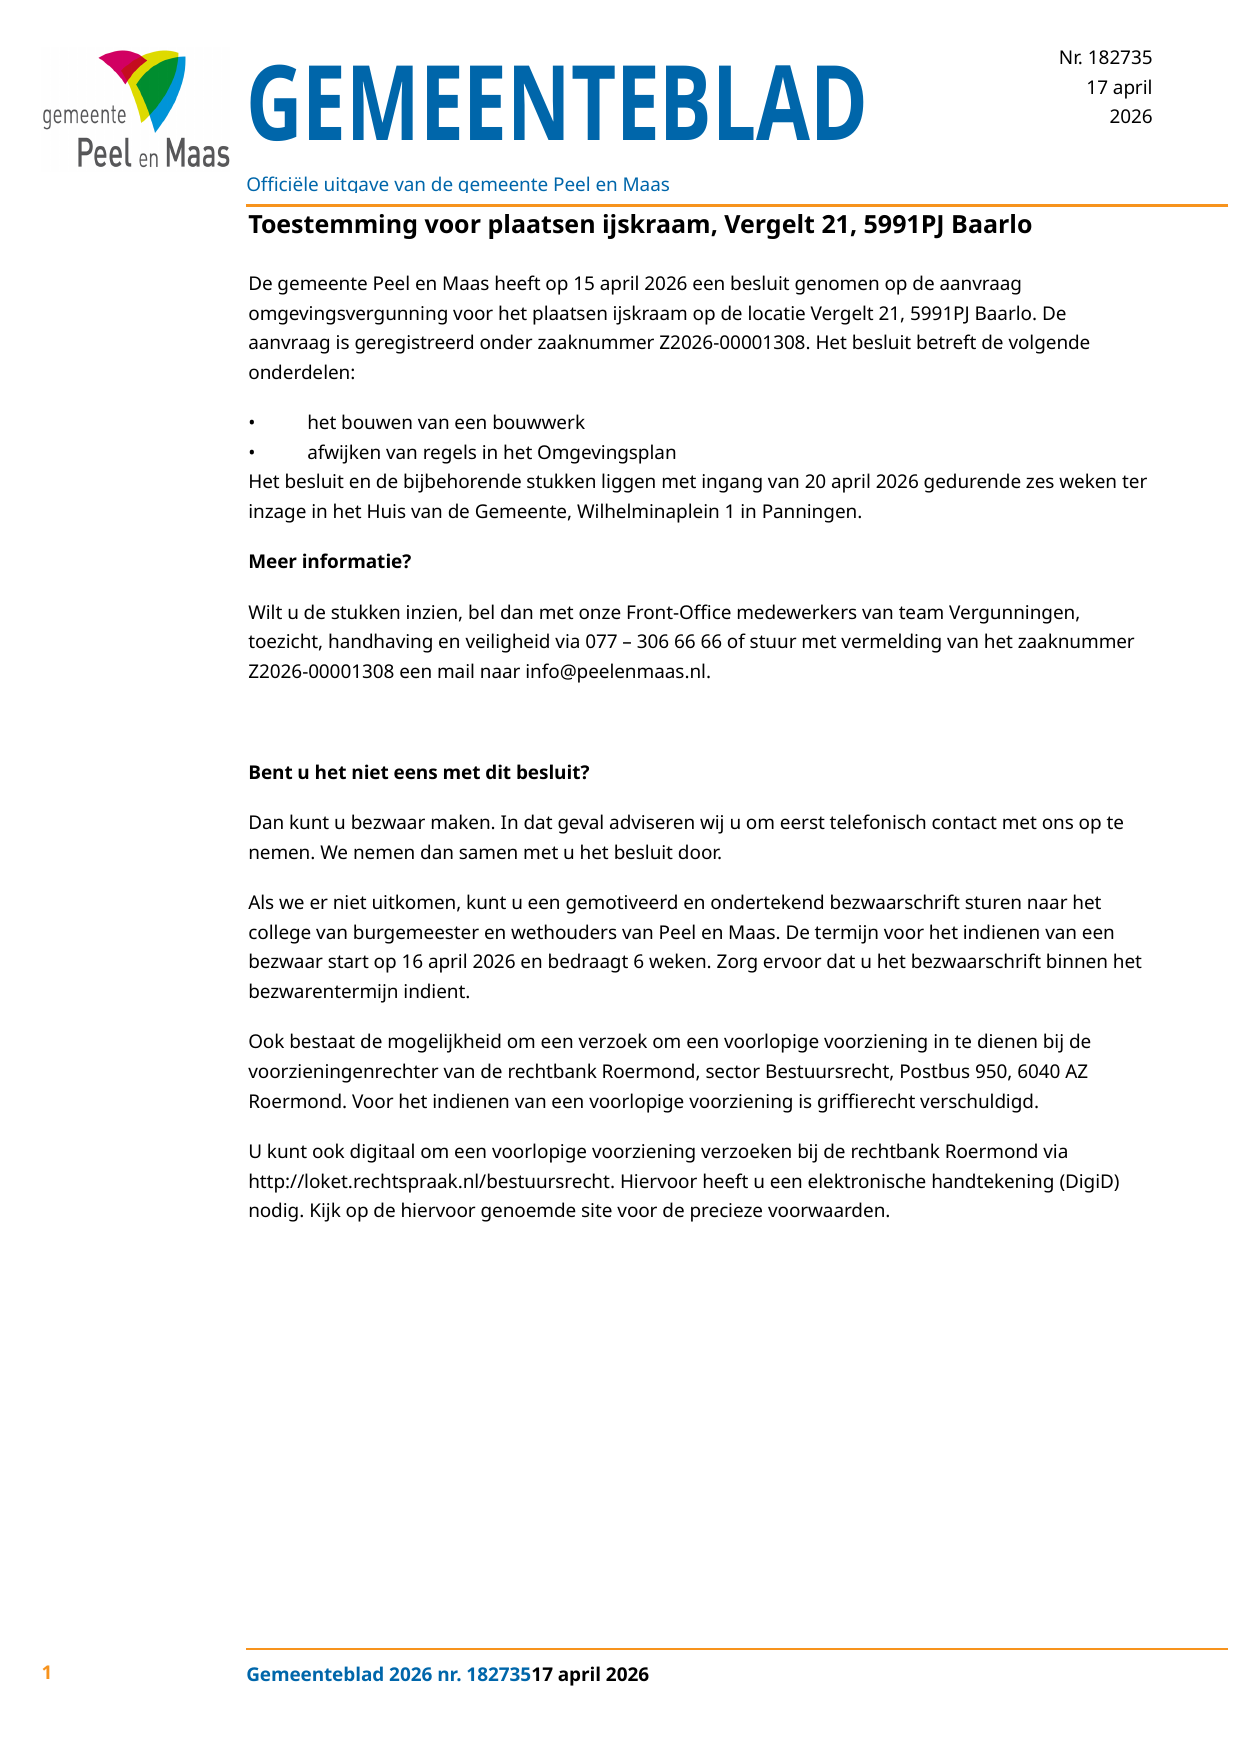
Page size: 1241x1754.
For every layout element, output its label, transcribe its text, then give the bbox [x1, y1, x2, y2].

picture [41, 47, 231, 172]
text Toestemming voor plaatsen ijskraam, Vergelt 21, 5991PJ Baarlo [248, 207, 1152, 241]
text Als we er niet uitkomen, kunt u een gemotiveerd en ondertekend bezwaarschrift sturen naar het college van burgemeester en wethouders van Peel en Maas. De termijn voor het indienen van een bezwaar start op 16 april 2026 en bedraagt 6 weken. Zorg ervoor dat u het bezwaarschrift binnen het bezwarentermijn indient. [248, 889, 1152, 1004]
text Wilt u de stukken inzien, bel dan met onze Front-Office medewerkers van team Vergunningen, toezicht, handhaving en veiligheid via 077 – 306 66 66 of stuur met vermelding van het zaaknummer Z2026-00001308 een mail naar info@peelenmaas.nl. [248, 599, 1152, 684]
text Ook bestaat de mogelijkheid om een verzoek om een voorlopige voorziening in te dienen bij de voorzieningenrechter van de rechtbank Roermond, sector Bestuursrecht, Postbus 950, 6040 AZ Roermond. Voor het indienen van een voorlopige voorziening is griffierecht verschuldigd. [248, 1029, 1152, 1113]
list afwijken van regels in het Omgevingsplan [248, 439, 1152, 465]
text Bent u het niet eens met dit besluit? [248, 759, 1152, 785]
text Het besluit en de bijbehorende stukken liggen met ingang van 20 april 2026 gedurende zes weken ter inzage in het Huis van de Gemeente, Wilhelminaplein 1 in Panningen. [248, 469, 1152, 524]
list het bouwen van een bouwwerk [248, 409, 1152, 435]
text De gemeente Peel en Maas heeft op 15 april 2026 een besluit genomen op de aanvraag omgevingsvergunning voor het plaatsen ijskraam op de locatie Vergelt 21, 5991PJ Baarlo. De aanvraag is geregistreerd onder zaaknummer Z2026-00001308. Het besluit betreft de volgende onderdelen: [248, 270, 1152, 385]
text U kunt ook digitaal om een voorlopige voorziening verzoeken bij de rechtbank Roermond via http://loket.rechtspraak.nl/bestuursrecht. Hiervoor heeft u een elektronische handtekening (DigiD) nodig. Kijk op de hiervoor genoemde site voor de precieze voorwaarden. [248, 1138, 1152, 1223]
text Dan kunt u bezwaar maken. In dat geval adviseren wij u om eerst telefonisch contact met ons op te nemen. We nemen dan samen met u het besluit door. [248, 809, 1152, 865]
text Meer informatie? [248, 549, 1152, 574]
